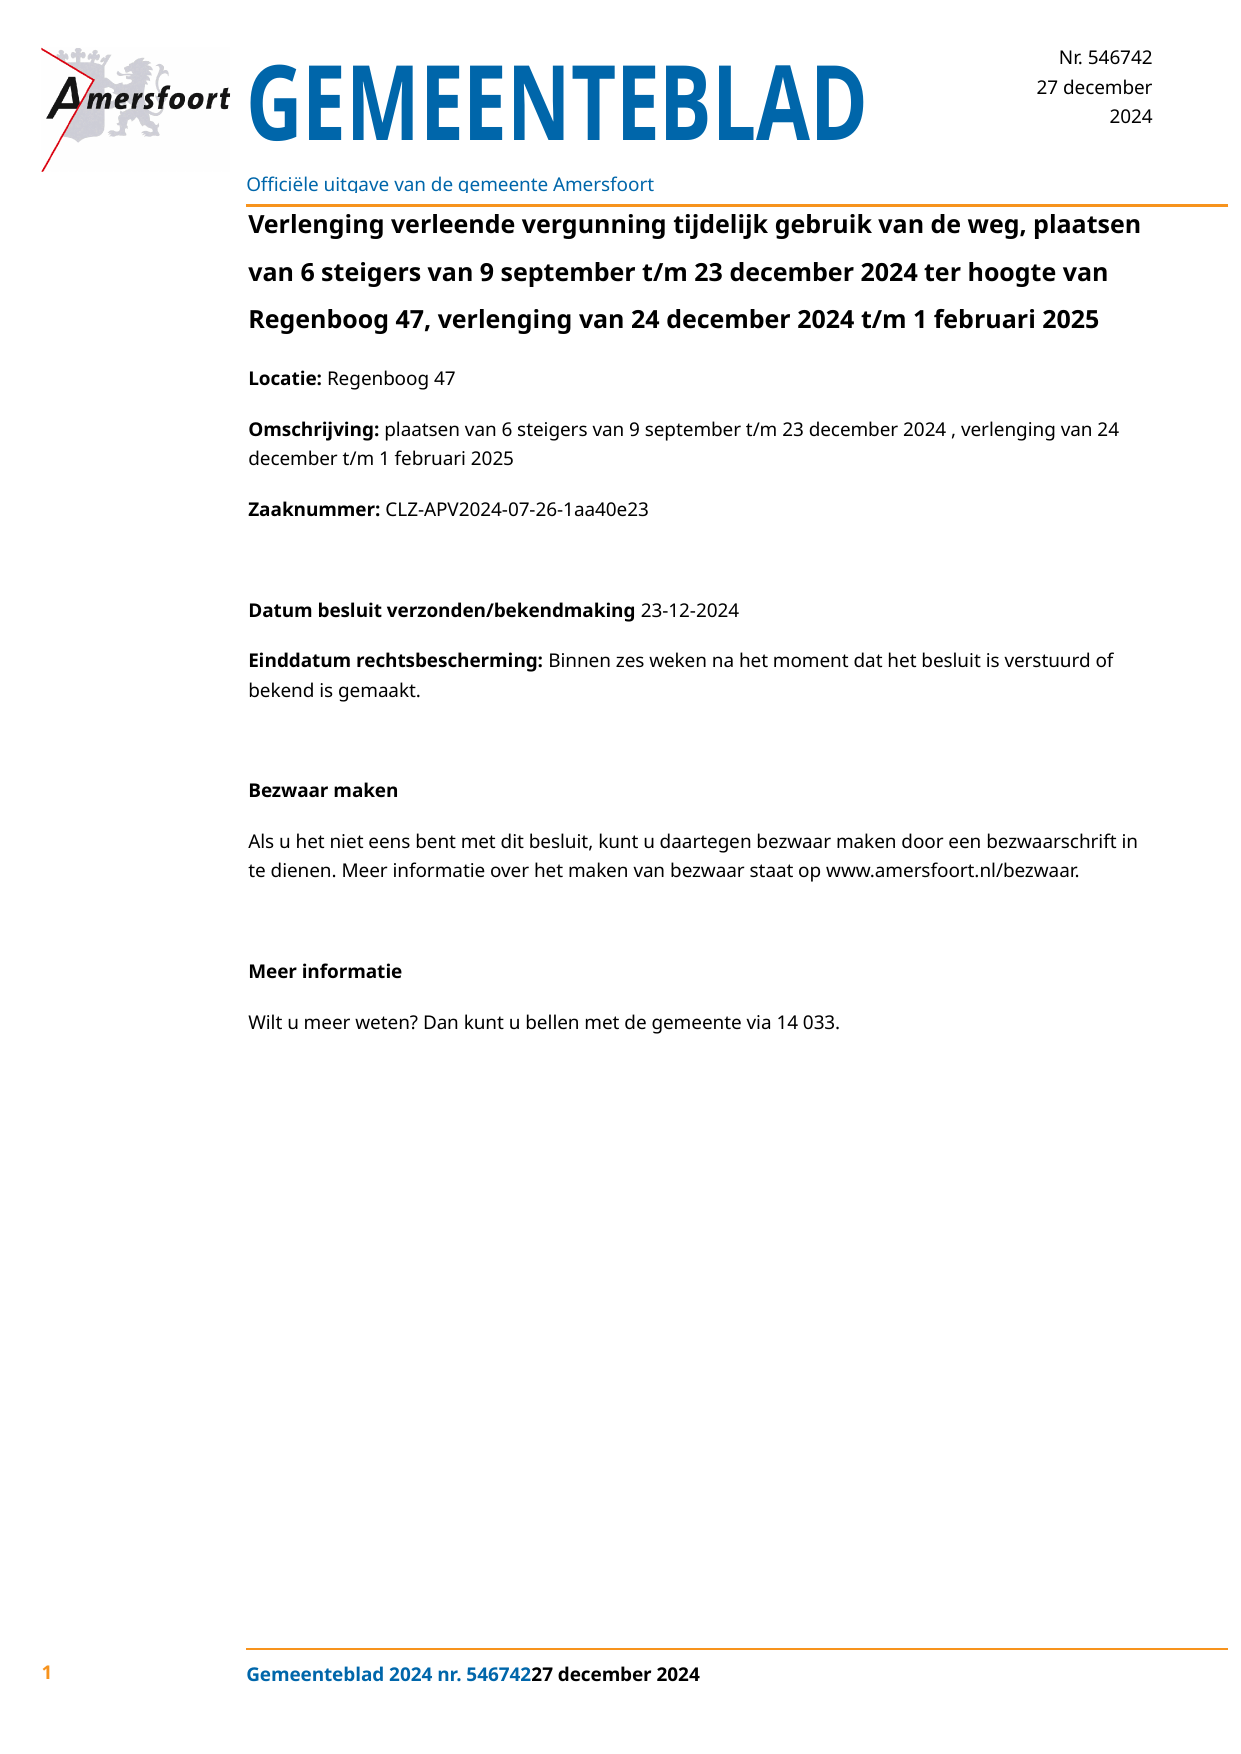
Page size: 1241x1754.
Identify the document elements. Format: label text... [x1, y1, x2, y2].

text Zaaknummer: CLZ-APV2024-07-26-1aa40e23 [248, 496, 1152, 522]
text Wilt u meer weten? Dan kunt u bellen met de gemeente via 14 033. [248, 1009, 1152, 1034]
picture [41, 47, 231, 172]
text Omschrijving: plaatsen van 6 steigers van 9 september t/m 23 december 2024 , verlenging van 24 december t/m 1 februari 2025 [248, 416, 1152, 471]
text Bezwaar maken [248, 778, 1152, 803]
text Als u het niet eens bent met dit besluit, kunt u daartegen bezwaar maken door een bezwaarschrift in te dienen. Meer informatie over het maken van bezwaar staat op www.amersfoort.nl/bezwaar. [248, 828, 1152, 883]
text Datum besluit verzonden/bekendmaking 23-12-2024 [248, 597, 1152, 622]
text Verlenging verleende vergunning tijdelijk gebruik van de weg, plaatsen van 6 steigers van 9 september t/m 23 december 2024 ter hoogte van Regenboog 47, verlenging van 24 december 2024 t/m 1 februari 2025 [248, 207, 1152, 336]
text Locatie: Regenboog 47 [248, 366, 1152, 391]
text Meer informatie [248, 958, 1152, 984]
text Einddatum rechtsbescherming: Binnen zes weken na het moment dat het besluit is verstuurd of bekend is gemaakt. [248, 647, 1152, 702]
